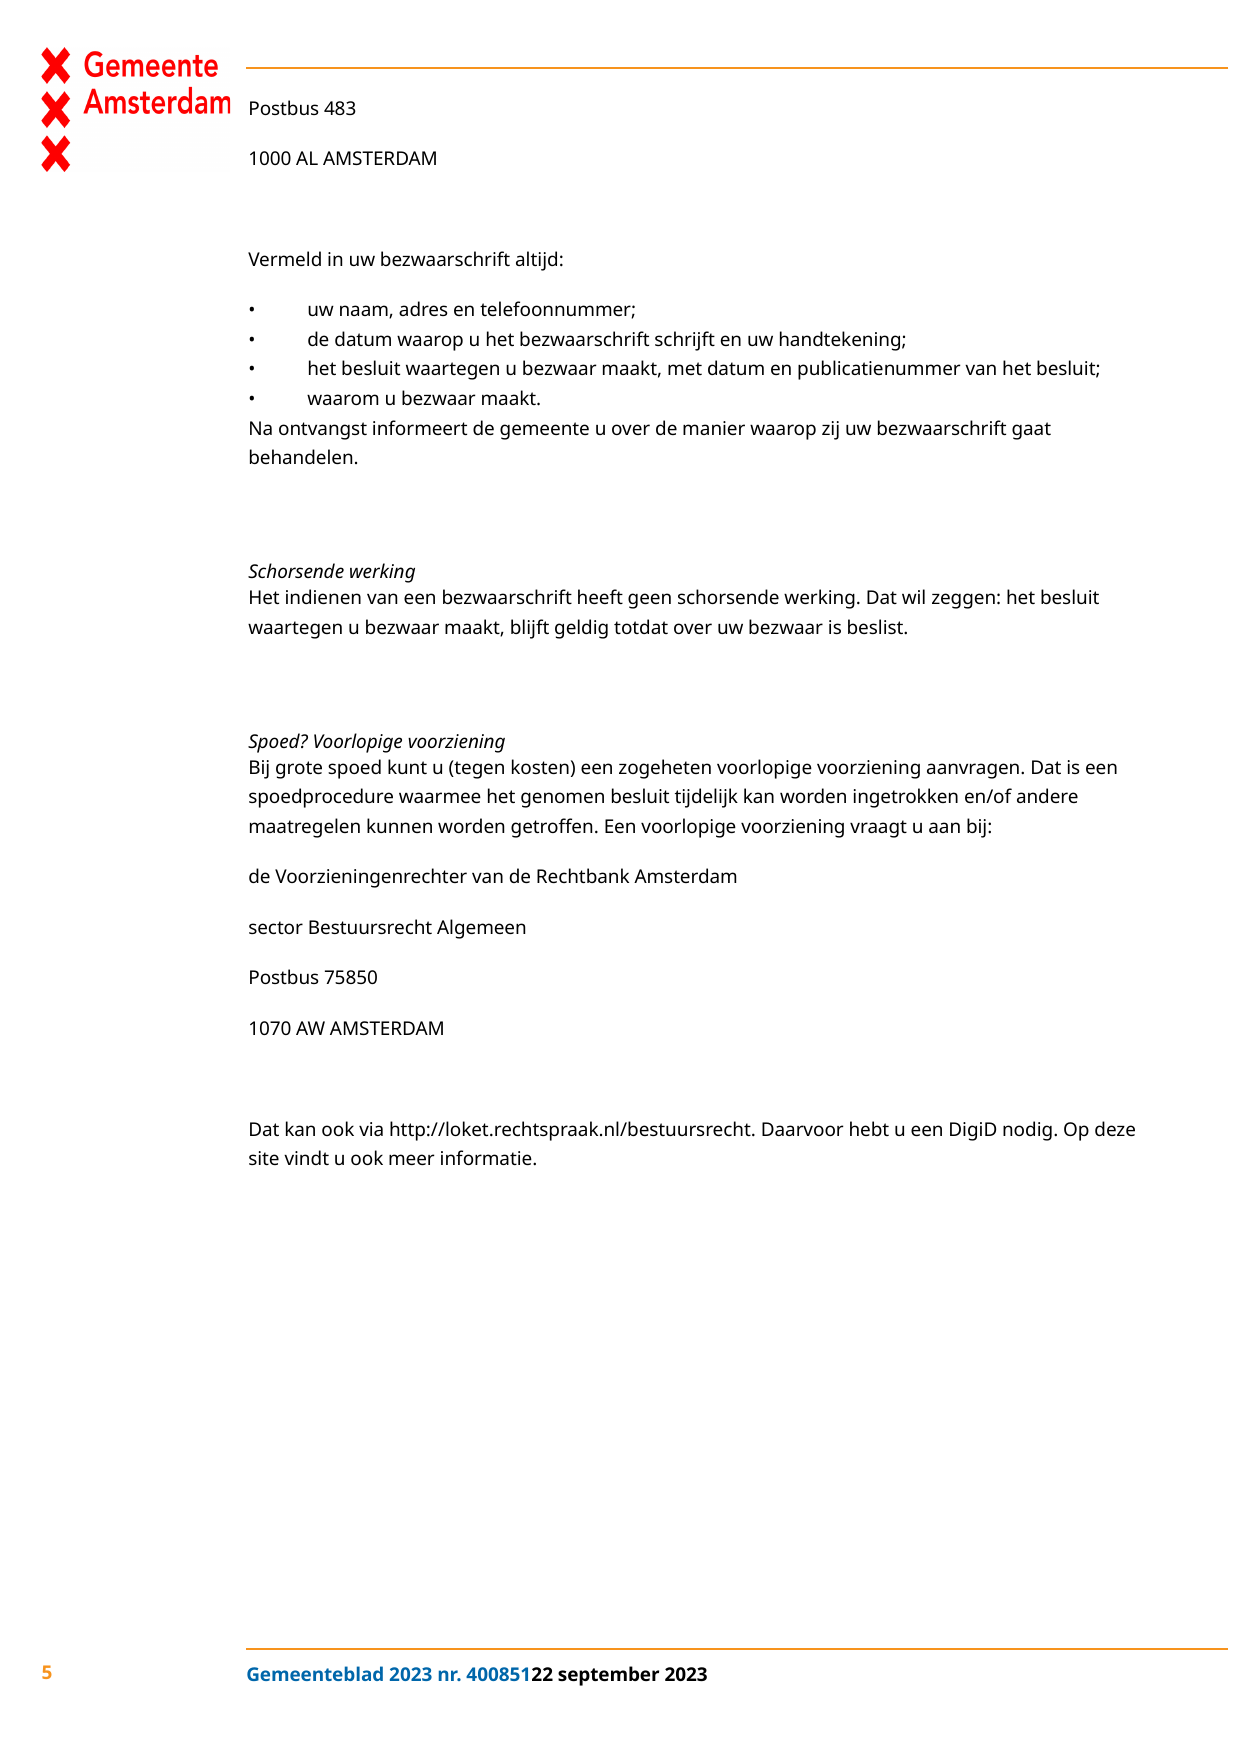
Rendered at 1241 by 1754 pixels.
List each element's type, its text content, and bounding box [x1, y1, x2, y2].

text Het indienen van een bezwaarschrift heeft geen schorsende werking. Dat wil zeggen: het besluit waartegen u bezwaar maakt, blijft geldig totdat over uw bezwaar is beslist. [248, 584, 1152, 640]
list waarom u bezwaar maakt. [248, 385, 1152, 411]
text Schorsende werking [248, 559, 1152, 584]
text Vermeld in uw bezwaarschrift altijd: [248, 246, 1152, 272]
text de Voorzieningenrechter van de Rechtbank Amsterdam [248, 864, 1152, 889]
text 1070 AW AMSTERDAM [248, 1015, 1152, 1041]
text Spoed? Voorlopige voorziening [248, 728, 1152, 754]
list uw naam, adres en telefoonnummer; [248, 296, 1152, 322]
list het besluit waartegen u bezwaar maakt, met datum en publicatienummer van het besluit; [248, 356, 1152, 381]
list de datum waarop u het bezwaarschrift schrijft en uw handtekening; [248, 326, 1152, 352]
text Postbus 75850 [248, 964, 1152, 990]
picture [41, 47, 231, 172]
text Dat kan ook via http://loket.rechtspraak.nl/bestuursrecht. Daarvoor hebt u een DigiD nodig. Op deze site vindt u ook meer informatie. [248, 1116, 1152, 1171]
text 1000 AL AMSTERDAM [248, 145, 1152, 171]
text Na ontvangst informeert de gemeente u over de manier waarop zij uw bezwaarschrift gaat behandelen. [248, 415, 1152, 470]
text Bij grote spoed kunt u (tegen kosten) een zogeheten voorlopige voorziening aanvragen. Dat is een spoedprocedure waarmee het genomen besluit tijdelijk kan worden ingetrokken en/of andere maatregelen kunnen worden getroffen. Een voorlopige voorziening vraagt u aan bij: [248, 754, 1152, 839]
text Postbus 483 [248, 95, 1152, 121]
text sector Bestuursrecht Algemeen [248, 914, 1152, 940]
